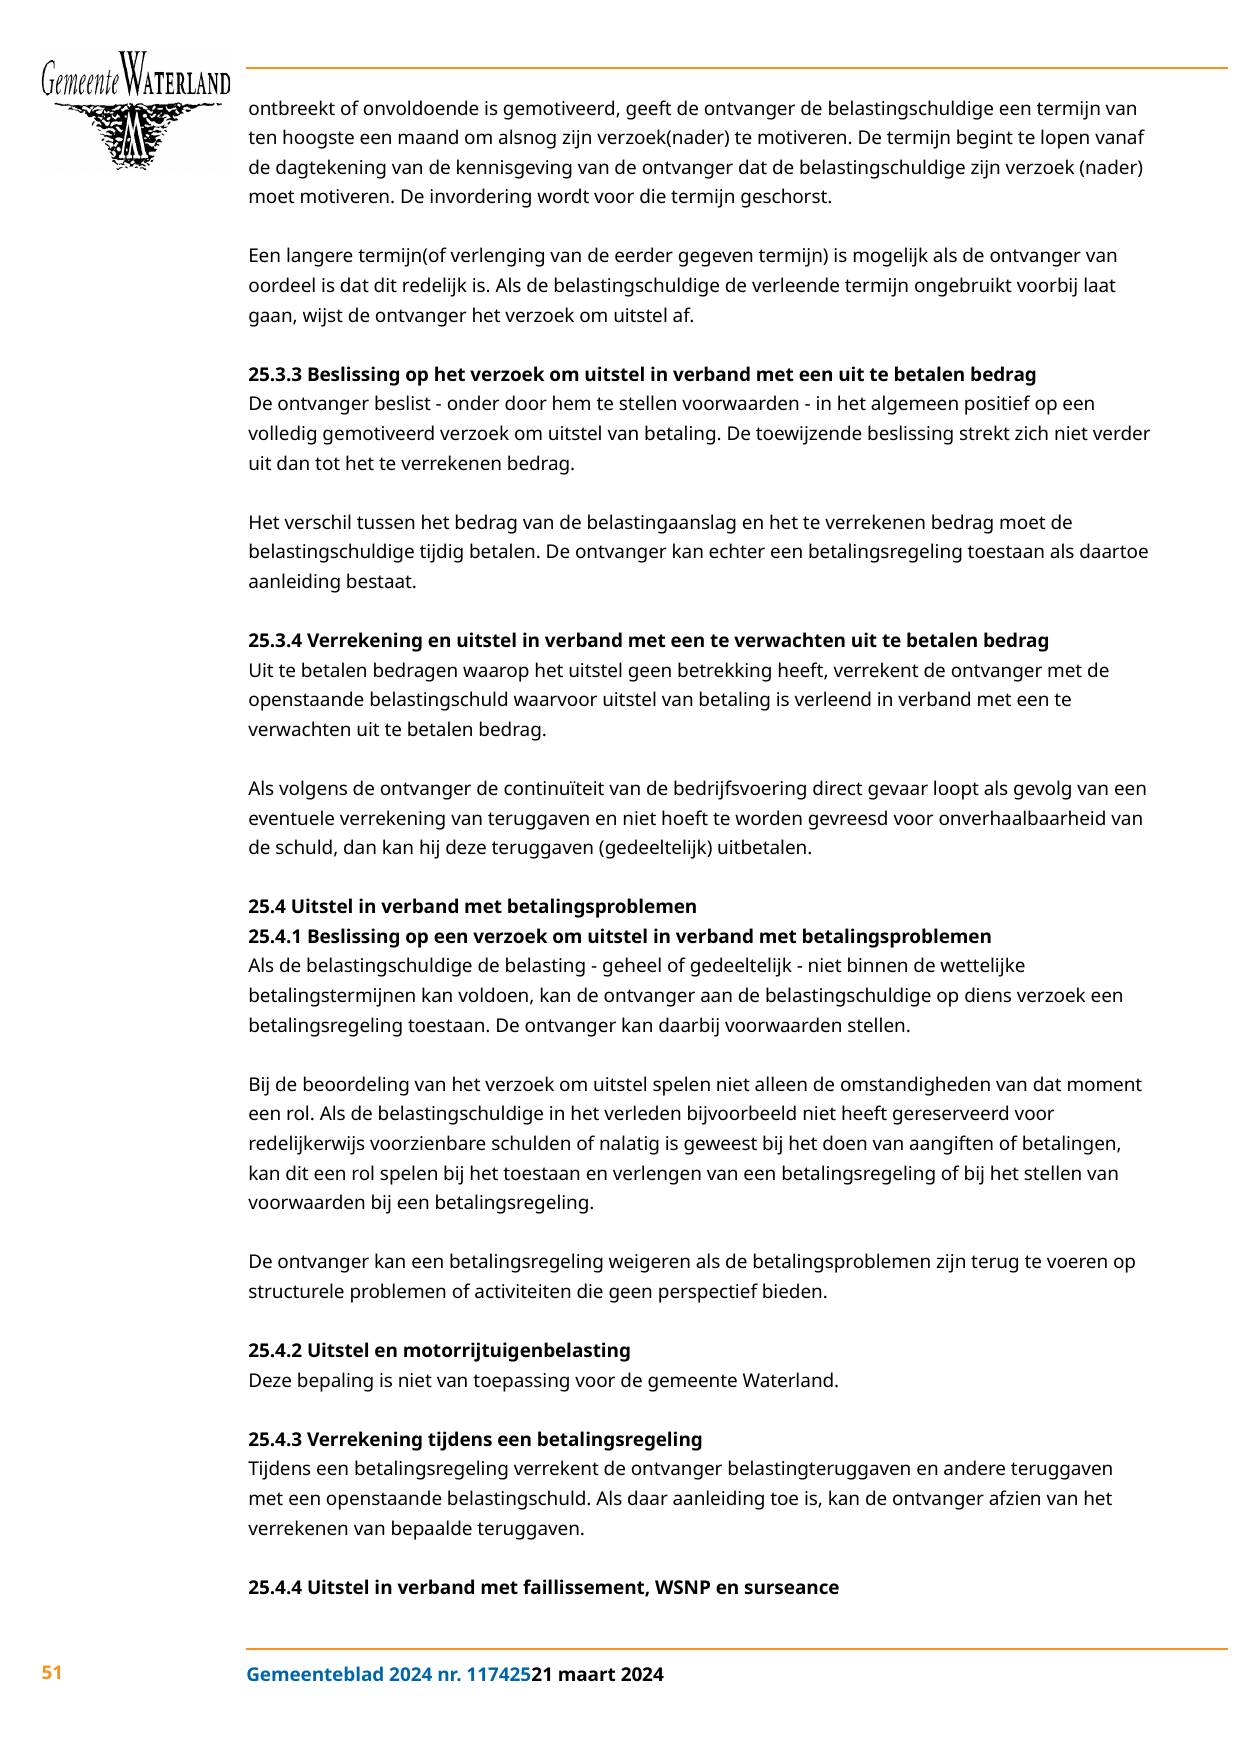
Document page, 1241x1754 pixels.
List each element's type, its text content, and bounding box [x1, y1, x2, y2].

text Als de belastingschuldige de belasting - geheel of gedeeltelijk - niet binnen de wettelijke betalingstermijnen kan voldoen, kan de ontvanger aan de belastingschuldige op diens verzoek een betalingsregeling toestaan. De ontvanger kan daarbij voorwaarden stellen. [248, 953, 1152, 1038]
text Bij de beoordeling van het verzoek om uitstel spelen niet alleen de omstandigheden van dat moment een rol. Als de belastingschuldige in het verleden bijvoorbeeld niet heeft gereserveerd voor redelijkerwijs voorzienbare schulden of nalatig is geweest bij het doen van aangiften of betalingen, kan dit een rol spelen bij het toestaan en verlengen van een betalingsregeling of bij het stellen van voorwaarden bij een betalingsregeling. [248, 1071, 1152, 1215]
text Deze bepaling is niet van toepassing voor de gemeente Waterland. [248, 1367, 1152, 1393]
text 25.4.4 Uitstel in verband met faillissement, WSNP en surseance [248, 1574, 1152, 1600]
text Tijdens een betalingsregeling verrekent de ontvanger belastingteruggaven en andere teruggaven met een openstaande belastingschuld. Als daar aanleiding toe is, kan de ontvanger afzien van het verrekenen van bepaalde teruggaven. [248, 1456, 1152, 1541]
text 25.3.3 Beslissing op het verzoek om uitstel in verband met een uit te betalen bedrag [248, 361, 1152, 387]
text Als volgens de ontvanger de continuïteit van de bedrijfsvoering direct gevaar loopt als gevolg van een eventuele verrekening van teruggaven en niet hoeft te worden gevreesd voor onverhaalbaarheid van de schuld, dan kan hij deze teruggaven (gedeeltelijk) uitbetalen. [248, 775, 1152, 860]
text 25.3.4 Verrekening en uitstel in verband met een te verwachten uit te betalen bedrag [248, 627, 1152, 653]
text De ontvanger kan een betalingsregeling weigeren als de betalingsproblemen zijn terug te voeren op structurele problemen of activiteiten die geen perspectief bieden. [248, 1248, 1152, 1304]
text Het verschil tussen het bedrag van de belastingaanslag en het te verrekenen bedrag moet de belastingschuldige tijdig betalen. De ontvanger kan echter een betalingsregeling toestaan als daartoe aanleiding bestaat. [248, 509, 1152, 594]
text ontbreekt of onvoldoende is gemotiveerd, geeft de ontvanger de belastingschuldige een termijn van ten hoogste een maand om alsnog zijn verzoek(nader) te motiveren. De termijn begint te lopen vanaf de dagtekening van de kennisgeving van de ontvanger dat de belastingschuldige zijn verzoek (nader) moet motiveren. De invordering wordt voor die termijn geschorst. [248, 95, 1152, 209]
text 25.4.3 Verrekening tijdens een betalingsregeling [248, 1426, 1152, 1452]
text Uit te betalen bedragen waarop het uitstel geen betrekking heeft, verrekent de ontvanger met de openstaande belastingschuld waarvoor uitstel van betaling is verleend in verband met een te verwachten uit te betalen bedrag. [248, 657, 1152, 742]
text 25.4.1 Beslissing op een verzoek om uitstel in verband met betalingsproblemen [248, 923, 1152, 949]
picture [41, 47, 231, 172]
text 25.4.2 Uitstel en motorrijtuigenbelasting [248, 1337, 1152, 1363]
text Een langere termijn(of verlenging van de eerder gegeven termijn) is mogelijk als de ontvanger van oordeel is dat dit redelijk is. Als de belastingschuldige de verleende termijn ongebruikt voorbij laat gaan, wijst de ontvanger het verzoek om uitstel af. [248, 243, 1152, 328]
text De ontvanger beslist - onder door hem te stellen voorwaarden - in het algemeen positief op een volledig gemotiveerd verzoek om uitstel van betaling. De toewijzende beslissing strekt zich niet verder uit dan tot het te verrekenen bedrag. [248, 391, 1152, 476]
text 25.4 Uitstel in verband met betalingsproblemen [248, 893, 1152, 919]
